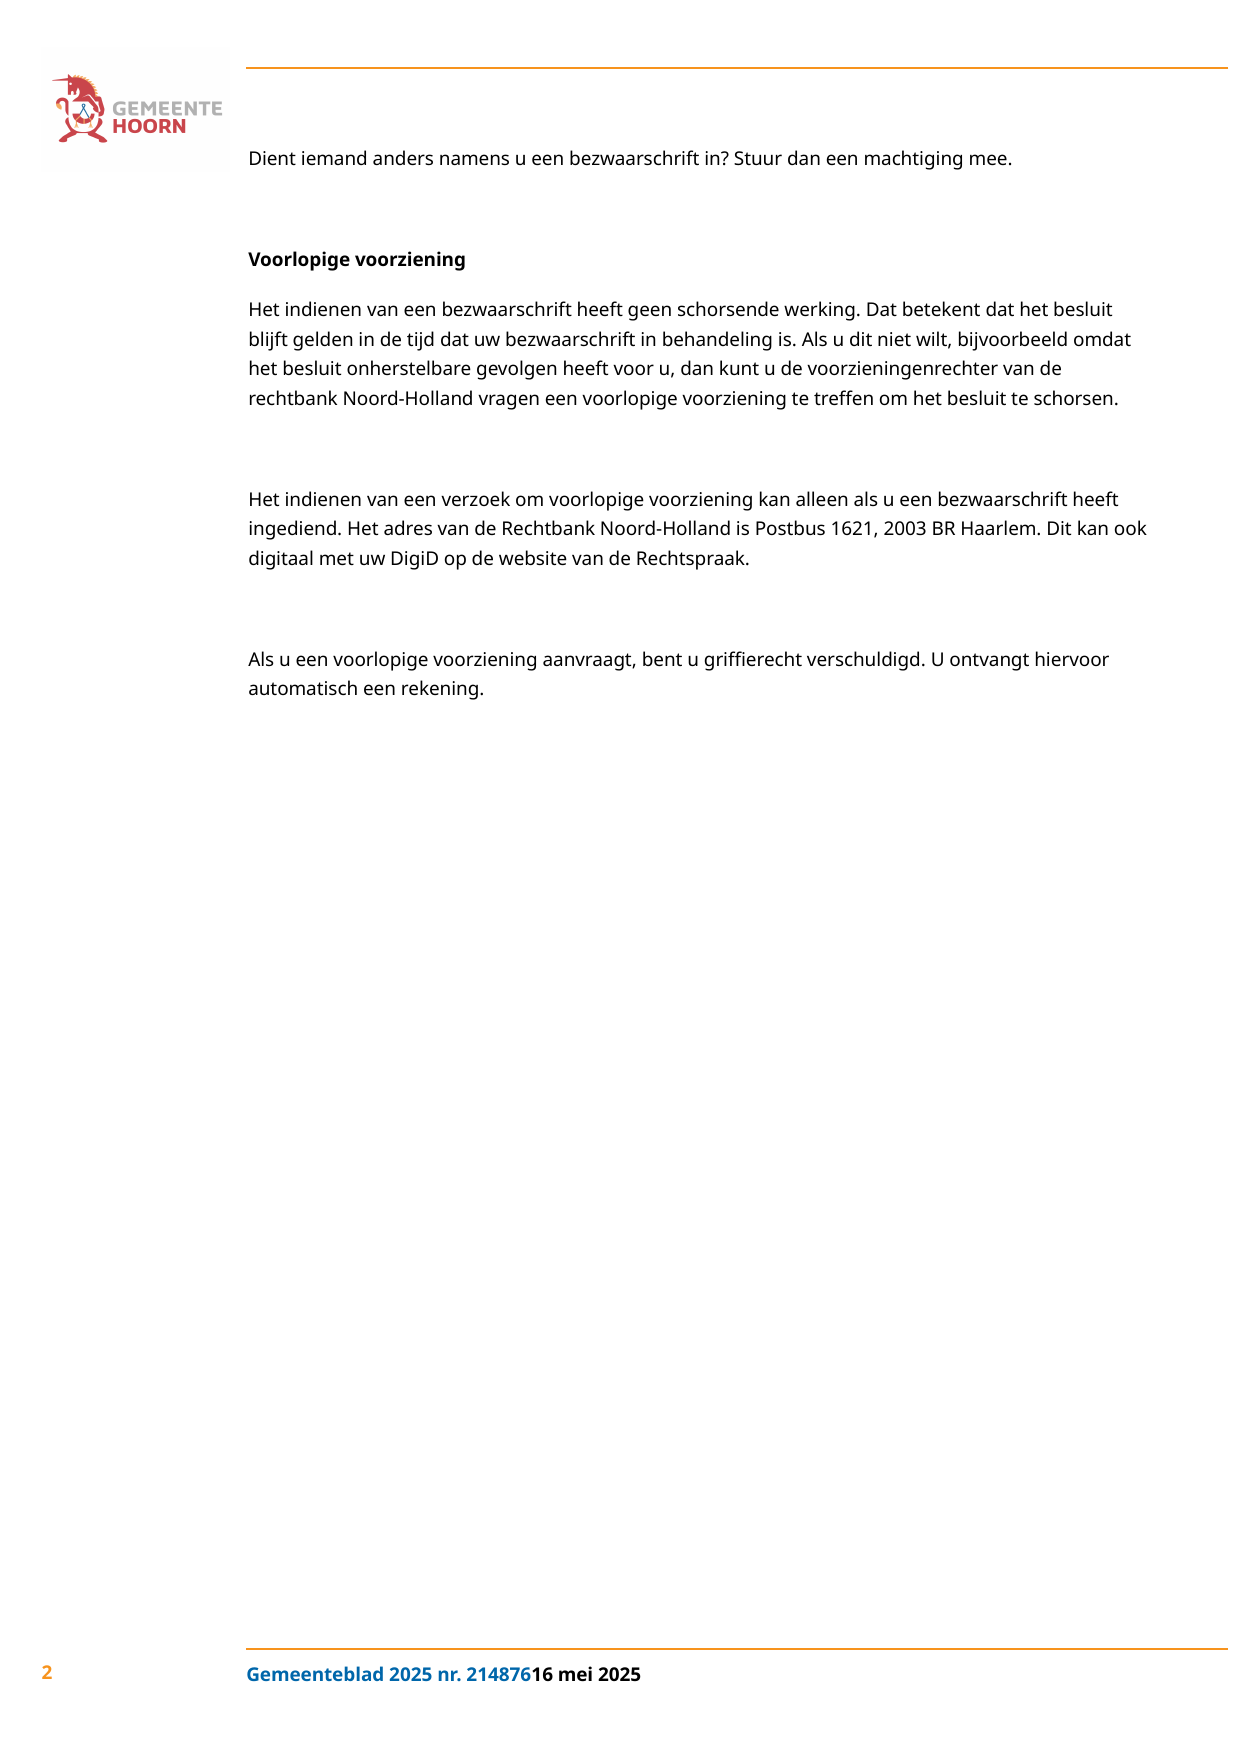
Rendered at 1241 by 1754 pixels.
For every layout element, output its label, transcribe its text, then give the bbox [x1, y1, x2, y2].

text Het indienen van een verzoek om voorlopige voorziening kan alleen als u een bezwaarschrift heeft ingediend. Het adres van de Rechtbank Noord-Holland is Postbus 1621, 2003 BR Haarlem. Dit kan ook digitaal met uw DigiD op de website van de Rechtspraak. [248, 486, 1152, 571]
text Als u een voorlopige voorziening aanvraagt, bent u griffierecht verschuldigd. U ontvangt hiervoor automatisch een rekening. [248, 646, 1152, 701]
picture [41, 47, 231, 172]
text Het indienen van een bezwaarschrift heeft geen schorsende werking. Dat betekent dat het besluit blijft gelden in de tijd dat uw bezwaarschrift in behandeling is. Als u dit niet wilt, bijvoorbeeld omdat het besluit onherstelbare gevolgen heeft voor u, dan kunt u de voorzieningenrechter van de rechtbank Noord-Holland vragen een voorlopige voorziening te treffen om het besluit te schorsen. [248, 296, 1152, 411]
text Voorlopige voorziening [248, 246, 1152, 272]
text Dient iemand anders namens u een bezwaarschrift in? Stuur dan een machtiging mee. [248, 145, 1152, 171]
